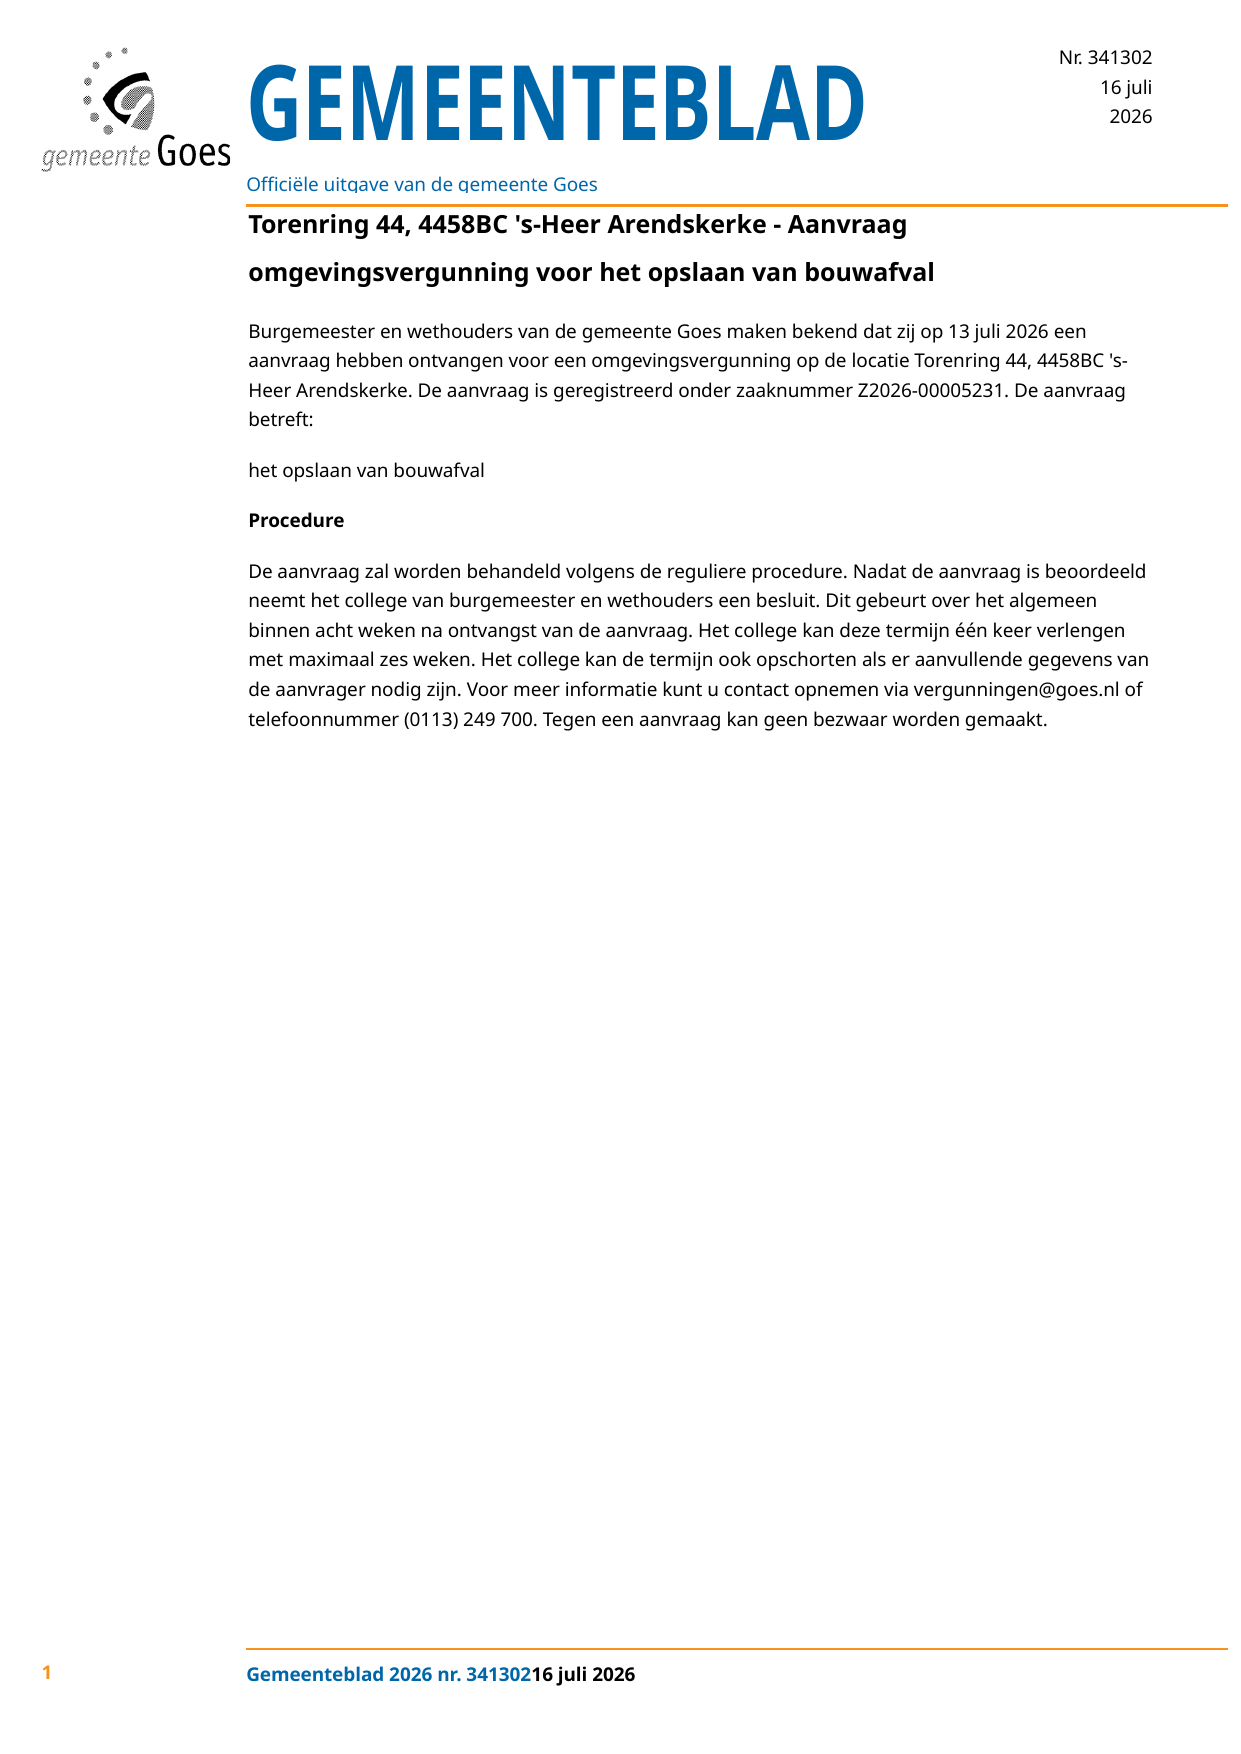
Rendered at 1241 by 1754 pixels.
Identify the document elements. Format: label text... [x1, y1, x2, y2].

text Procedure [248, 507, 1152, 533]
text Burgemeester en wethouders van de gemeente Goes maken bekend dat zij op 13 juli 2026 een aanvraag hebben ontvangen voor een omgevingsvergunning op de locatie Torenring 44, 4458BC 's-Heer Arendskerke. De aanvraag is geregistreerd onder zaaknummer Z2026-00005231. De aanvraag betreft: [248, 318, 1152, 432]
text De aanvraag zal worden behandeld volgens de reguliere procedure. Nadat de aanvraag is beoordeeld neemt het college van burgemeester en wethouders een besluit. Dit gebeurt over het algemeen binnen acht weken na ontvangst van de aanvraag. Het college kan deze termijn één keer verlengen met maximaal zes weken. Het college kan de termijn ook opschorten als er aanvullende gegevens van de aanvrager nodig zijn. Voor meer informatie kunt u contact opnemen via vergunningen@goes.nl of telefoonnummer (0113) 249 700. Tegen een aanvraag kan geen bezwaar worden gemaakt. [248, 558, 1152, 732]
picture [41, 47, 231, 172]
text het opslaan van bouwafval [248, 457, 1152, 483]
text Torenring 44, 4458BC 's-Heer Arendskerke - Aanvraag omgevingsvergunning voor het opslaan van bouwafval [248, 207, 1152, 288]
